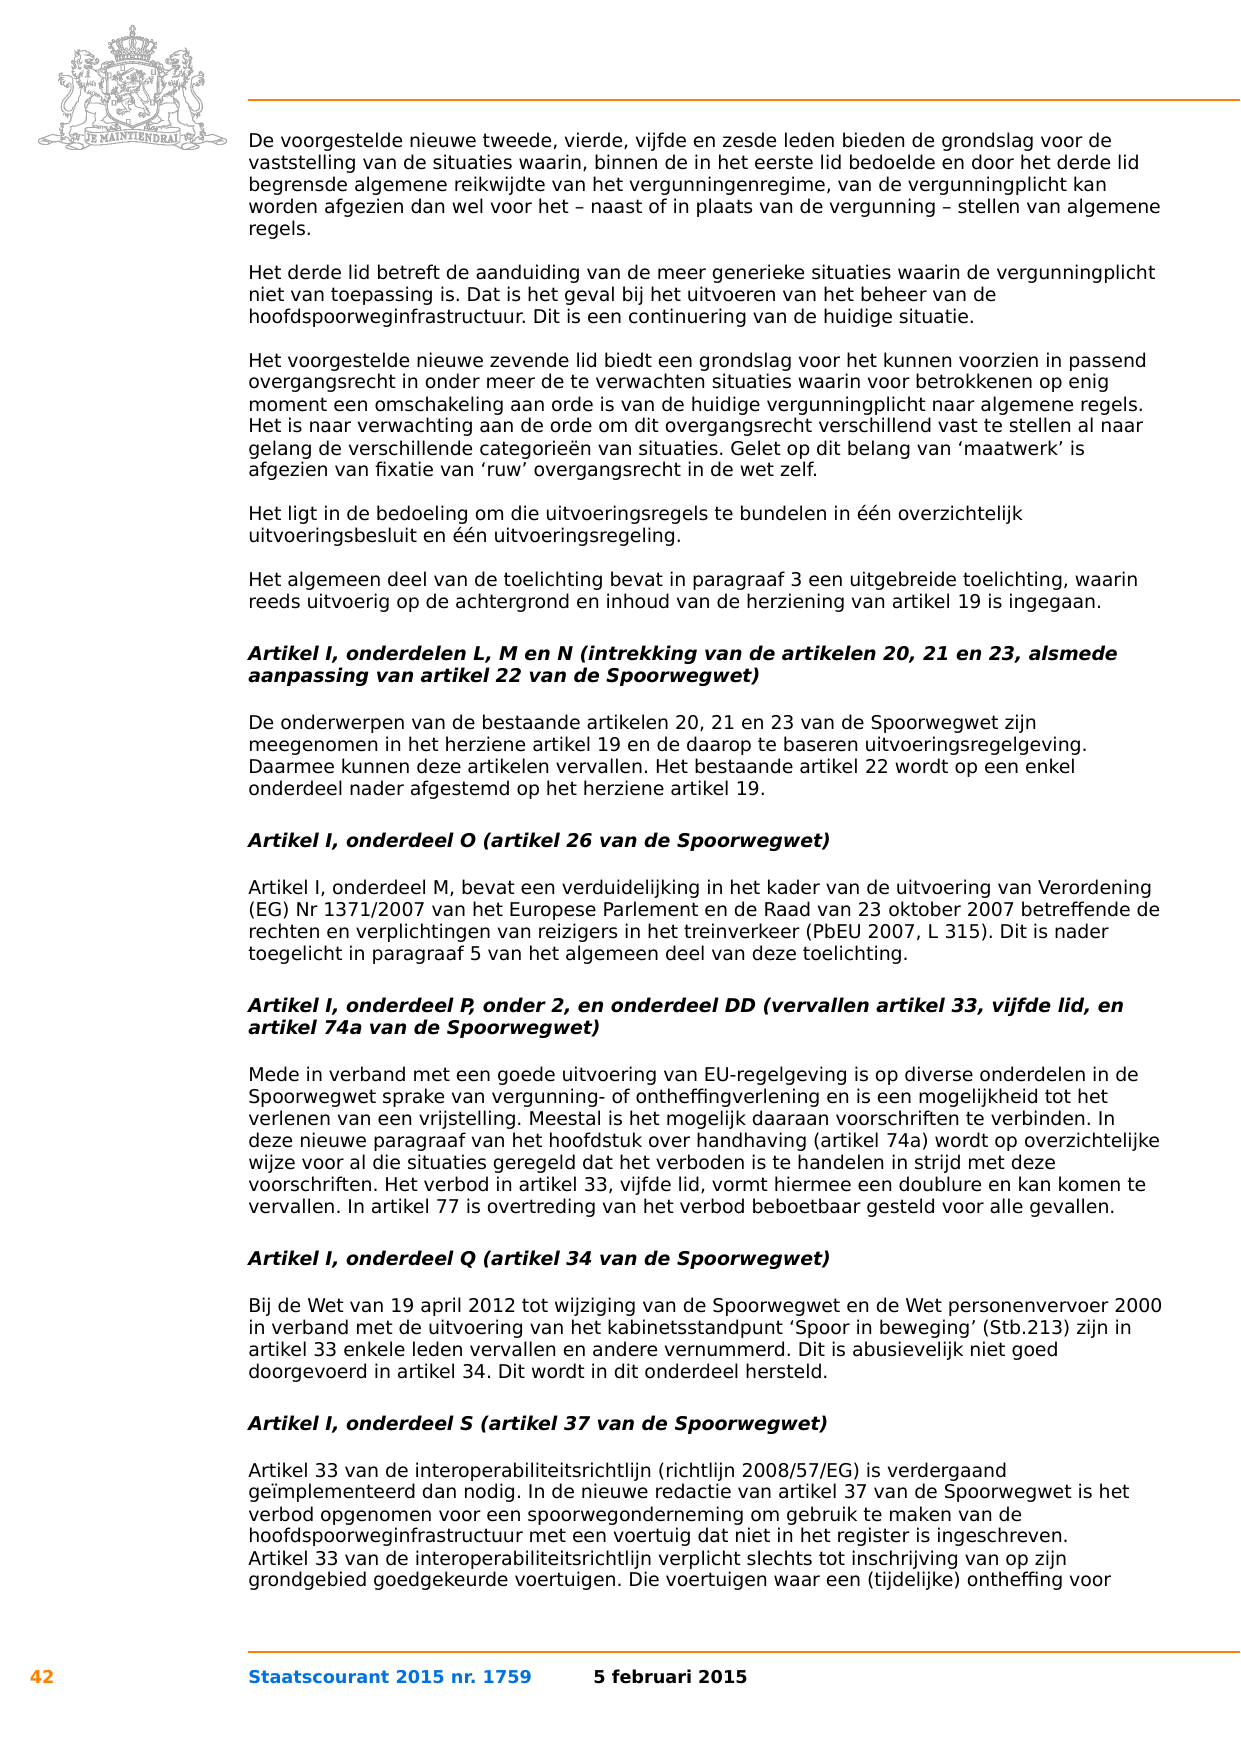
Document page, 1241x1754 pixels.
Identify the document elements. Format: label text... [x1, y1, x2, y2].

subtitle Artikel I, onderdeel S (artikel 37 van de Spoorwegwet) [248, 1412, 1163, 1434]
text Artikel 33 van de interoperabiliteitsrichtlijn (richtlijn 2008/57/EG) is verdergaand geïmplementeerd dan nodig. In de nieuwe redactie van artikel 37 van de Spoorwegwet is het verbod opgenomen voor een spoorwegonderneming om gebruik te maken van de hoofdspoorweginfrastructuur met een voertuig dat niet in het register is ingeschreven. Artikel 33 van de interoperabiliteitsrichtlijn verplicht slechts tot inschrijving van op zijn grondgebied goedgekeurde voertuigen. Die voertuigen waar een (tijdelijke) ontheffing voor [248, 1459, 1163, 1591]
text Bij de Wet van 19 april 2012 tot wijziging van de Spoorwegwet en de Wet personenvervoer 2000 in verband met de uitvoering van het kabinetsstandpunt ‘Spoor in beweging’ (Stb.213) zijn in artikel 33 enkele leden vervallen en andere vernummerd. Dit is abusievelijk niet goed doorgevoerd in artikel 34. Dit wordt in dit onderdeel hersteld. [248, 1294, 1163, 1382]
text Mede in verband met een goede uitvoering van EU-regelgeving is op diverse onderdelen in de Spoorwegwet sprake van vergunning- of ontheffingverlening en is een mogelijkheid tot het verlenen van een vrijstelling. Meestal is het mogelijk daaraan voorschriften te verbinden. In deze nieuwe paragraaf van het hoofdstuk over handhaving (artikel 74a) wordt op overzichtelijke wijze voor al die situaties geregeld dat het verboden is te handelen in strijd met deze voorschriften. Het verbod in artikel 33, vijfde lid, vormt hiermee een doublure en kan komen te vervallen. In artikel 77 is overtreding van het verbod beboetbaar gesteld voor alle gevallen. [248, 1064, 1163, 1218]
text De onderwerpen van de bestaande artikelen 20, 21 en 23 van de Spoorwegwet zijn meegenomen in het herziene artikel 19 en de daarop te baseren uitvoeringsregelgeving. Daarmee kunnen deze artikelen vervallen. Het bestaande artikel 22 wordt op een enkel onderdeel nader afgestemd op het herziene artikel 19. [248, 712, 1163, 800]
subtitle Artikel I, onderdelen L, M en N (intrekking van de artikelen 20, 21 en 23, alsmede aanpassing van artikel 22 van de Spoorwegwet) [248, 643, 1163, 687]
subtitle Artikel I, onderdeel O (artikel 26 van de Spoorwegwet) [248, 830, 1163, 852]
text Het voorgestelde nieuwe zevende lid biedt een grondslag voor het kunnen voorzien in passend overgangsrecht in onder meer de te verwachten situaties waarin voor betrokkenen op enig moment een omschakeling aan orde is van de huidige vergunningplicht naar algemene regels. Het is naar verwachting aan de orde om dit overgangsrecht verschillend vast te stellen al naar gelang de verschillende categorieën van situaties. Gelet op dit belang van ‘maatwerk’ is afgezien van fixatie van ‘ruw’ overgangsrecht in de wet zelf. [248, 349, 1163, 481]
subtitle Artikel I, onderdeel P, onder 2, en onderdeel DD (vervallen artikel 33, vijfde lid, en artikel 74a van de Spoorwegwet) [248, 995, 1163, 1039]
text De voorgestelde nieuwe tweede, vierde, vijfde en zesde leden bieden de grondslag voor de vaststelling van de situaties waarin, binnen de in het eerste lid bedoelde en door het derde lid begrensde algemene reikwijdte van het vergunningenregime, van de vergunningplicht kan worden afgezien dan wel voor het – naast of in plaats van de vergunning – stellen van algemene regels. [248, 130, 1163, 240]
picture [38, 25, 227, 150]
text Het derde lid betreft de aanduiding van de meer generieke situaties waarin de vergunningplicht niet van toepassing is. Dat is het geval bij het uitvoeren van het beheer van de hoofdspoorweginfrastructuur. Dit is een continuering van de huidige situatie. [248, 262, 1163, 328]
text Artikel I, onderdeel M, bevat een verduidelijking in het kader van de uitvoering van Verordening (EG) Nr 1371/2007 van het Europese Parlement en de Raad van 23 oktober 2007 betreffende de rechten en verplichtingen van reizigers in het treinverkeer (PbEU 2007, L 315). Dit is nader toegelicht in paragraaf 5 van het algemeen deel van deze toelichting. [248, 877, 1163, 965]
subtitle Artikel I, onderdeel Q (artikel 34 van de Spoorwegwet) [248, 1248, 1163, 1269]
text Het ligt in de bedoeling om die uitvoeringsregels te bundelen in één overzichtelijk uitvoeringsbesluit en één uitvoeringsregeling. [248, 503, 1163, 547]
text Het algemeen deel van de toelichting bevat in paragraaf 3 een uitgebreide toelichting, waarin reeds uitvoerig op de achtergrond en inhoud van de herziening van artikel 19 is ingegaan. [248, 569, 1163, 613]
